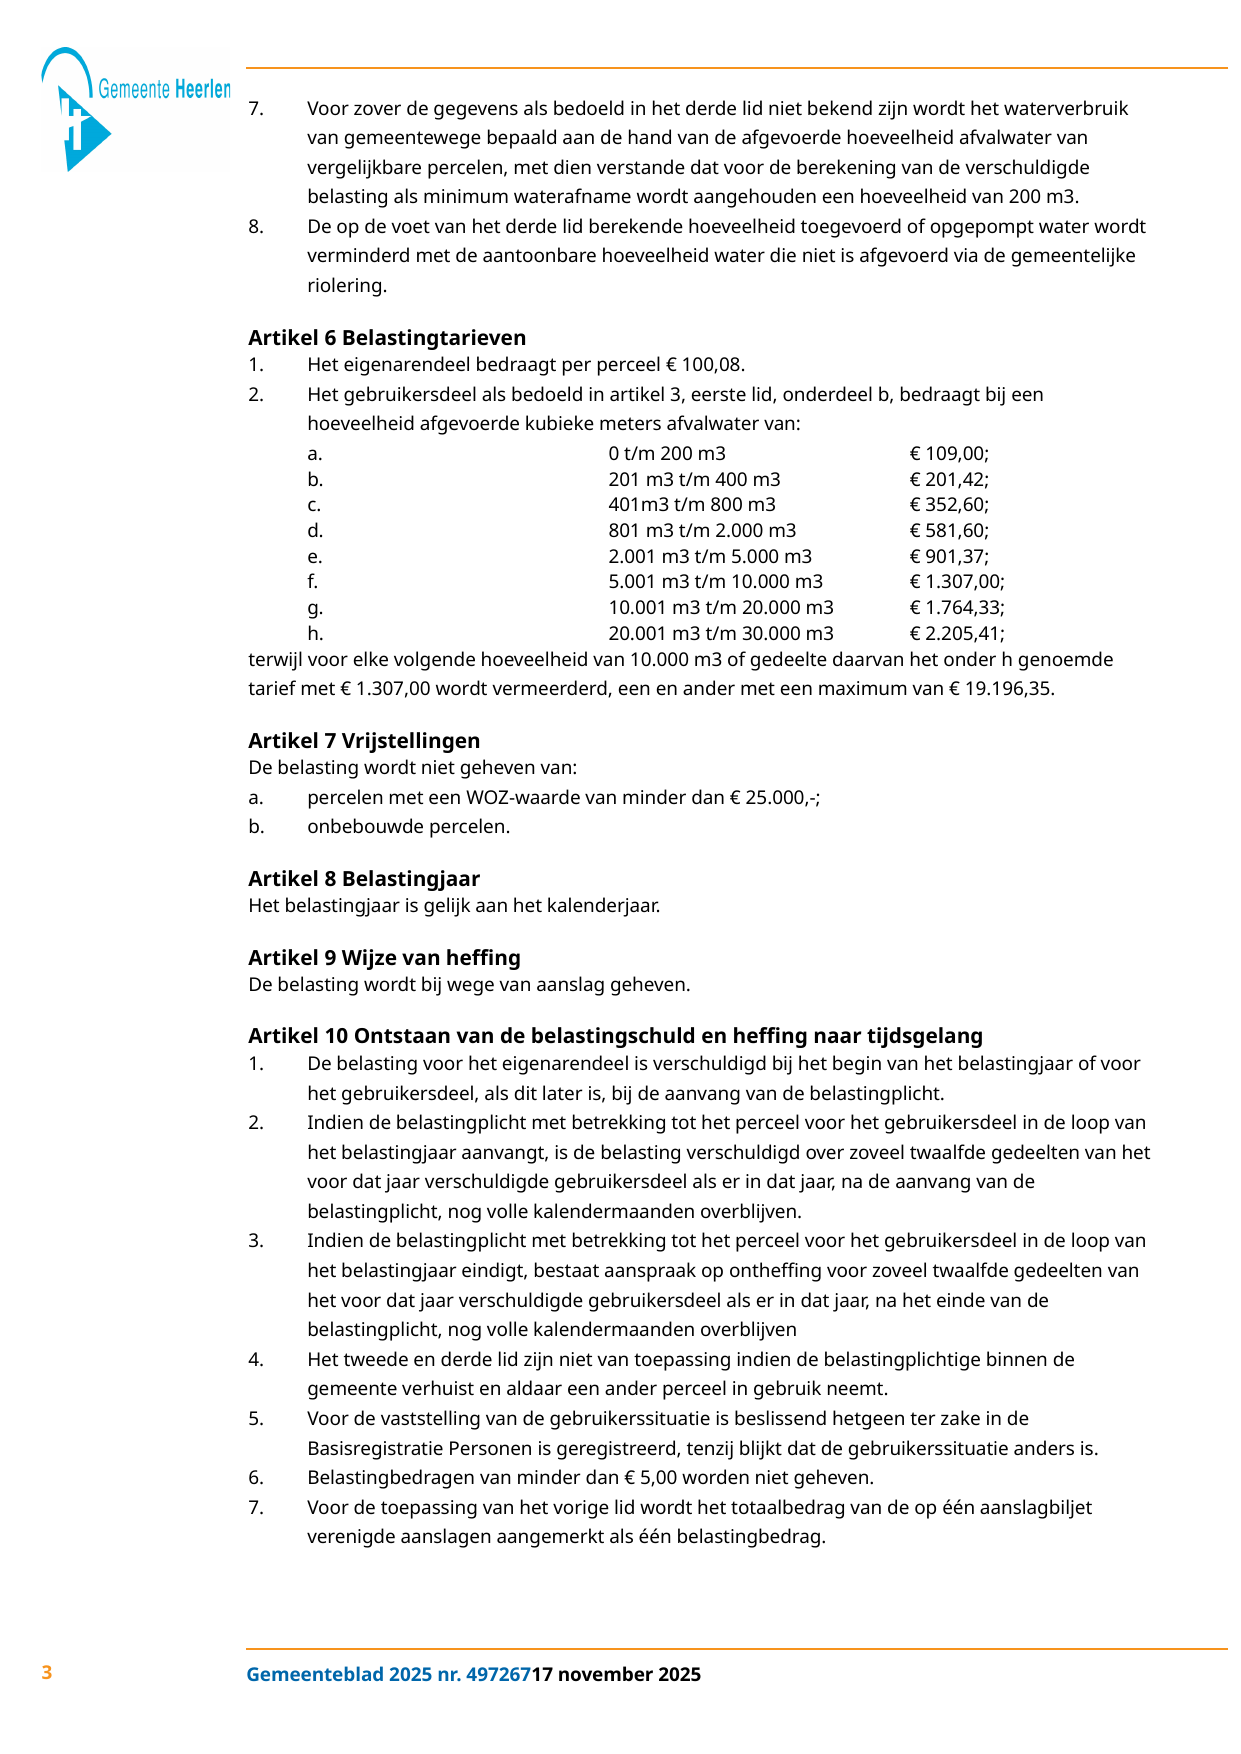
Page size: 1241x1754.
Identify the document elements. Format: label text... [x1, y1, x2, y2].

list Voor zover de gegevens als bedoeld in het derde lid niet bekend zijn wordt het waterverbruik van gemeentewege bepaald aan de hand van de afgevoerde hoeveelheid afvalwater van vergelijkbare percelen, met dien verstande dat voor de berekening van de verschuldigde belasting als minimum waterafname wordt aangehouden een hoeveelheid van 200 m3. [248, 95, 1152, 209]
text De belasting wordt bij wege van aanslag geheven. [248, 971, 1152, 997]
table_cell 10.001 m3 t/m 20.000 m3 [608, 594, 909, 620]
table_cell € 201,42; [910, 466, 1211, 491]
list onbebouwde percelen. [248, 813, 1152, 839]
table_cell g. [307, 594, 608, 620]
list De op de voet van het derde lid berekende hoeveelheid toegevoerd of opgepompt water wordt verminderd met de aantoonbare hoeveelheid water die niet is afgevoerd via de gemeentelijke riolering. [248, 213, 1152, 298]
table_cell 2.001 m3 t/m 5.000 m3 [608, 543, 909, 569]
table_cell 801 m3 t/m 2.000 m3 [608, 517, 909, 543]
table_cell € 581,60; [910, 517, 1211, 543]
table_cell b. [307, 466, 608, 491]
table_cell 201 m3 t/m 400 m3 [608, 466, 909, 491]
table_header 0 t/m 200 m3 [608, 440, 909, 466]
text terwijl voor elke volgende hoeveelheid van 10.000 m3 of gedeelte daarvan het onder h genoemde tarief met € 1.307,00 wordt vermeerderd, een en ander met een maximum van € 19.196,35. [248, 646, 1152, 701]
table_cell € 901,37; [910, 543, 1211, 569]
list Belastingbedragen van minder dan € 5,00 worden niet geheven. [248, 1464, 1152, 1490]
list Indien de belastingplicht met betrekking tot het perceel voor het gebruikersdeel in de loop van het belastingjaar aanvangt, is de belasting verschuldigd over zoveel twaalfde gedeelten van het voor dat jaar verschuldigde gebruikersdeel als er in dat jaar, na de aanvang van de belastingplicht, nog volle kalendermaanden overblijven. [248, 1109, 1152, 1224]
list percelen met een WOZ-waarde van minder dan € 25.000,-; [248, 784, 1152, 810]
list Het eigenarendeel bedraagt per perceel € 100,08. [248, 351, 1152, 377]
table_cell € 352,60; [910, 491, 1211, 517]
table_header a. [307, 440, 608, 466]
text Het belastingjaar is gelijk aan het kalenderjaar. [248, 892, 1152, 918]
text Artikel 8 Belastingjaar [248, 864, 1152, 892]
table_cell 401m3 t/m 800 m3 [608, 491, 909, 517]
table_cell € 2.205,41; [910, 620, 1211, 646]
text Artikel 6 Belastingtarieven [248, 323, 1152, 351]
list De belasting voor het eigenarendeel is verschuldigd bij het begin van het belastingjaar of voor het gebruikersdeel, als dit later is, bij de aanvang van de belastingplicht. [248, 1050, 1152, 1105]
table_cell 5.001 m3 t/m 10.000 m3 [608, 569, 909, 594]
table_cell f. [307, 569, 608, 594]
list Indien de belastingplicht met betrekking tot het perceel voor het gebruikersdeel in de loop van het belastingjaar eindigt, bestaat aanspraak op ontheffing voor zoveel twaalfde gedeelten van het voor dat jaar verschuldigde gebruikersdeel als er in dat jaar, na het einde van de belastingplicht, nog volle kalendermaanden overblijven [248, 1228, 1152, 1342]
table_header € 109,00; [910, 440, 1211, 466]
picture [41, 47, 59, 70]
table_cell c. [307, 491, 608, 517]
list Voor de toepassing van het vorige lid wordt het totaalbedrag van de op één aanslagbiljet verenigde aanslagen aangemerkt als één belastingbedrag. [248, 1494, 1152, 1549]
text Artikel 7 Vrijstellingen [248, 726, 1152, 754]
text Artikel 9 Wijze van heffing [248, 943, 1152, 971]
list Het gebruikersdeel als bedoeld in artikel 3, eerste lid, onderdeel b, bedraagt bij een hoeveelheid afgevoerde kubieke meters afvalwater van: [248, 381, 1152, 436]
table_cell e. [307, 543, 608, 569]
picture [41, 47, 231, 172]
table_cell € 1.307,00; [910, 569, 1211, 594]
list Het tweede en derde lid zijn niet van toepassing indien de belastingplichtige binnen de gemeente verhuist en aldaar een ander perceel in gebruik neemt. [248, 1346, 1152, 1401]
text De belasting wordt niet geheven van: [248, 754, 1152, 780]
table_cell € 1.764,33; [910, 594, 1211, 620]
table_cell d. [307, 517, 608, 543]
list Voor de vaststelling van de gebruikerssituatie is beslissend hetgeen ter zake in de Basisregistratie Personen is geregistreerd, tenzij blijkt dat de gebruikerssituatie anders is. [248, 1405, 1152, 1460]
table_cell 20.001 m3 t/m 30.000 m3 [608, 620, 909, 646]
text Artikel 10 Ontstaan van de belastingschuld en heffing naar tijdsgelang [248, 1022, 1152, 1050]
table_cell h. [307, 620, 608, 646]
